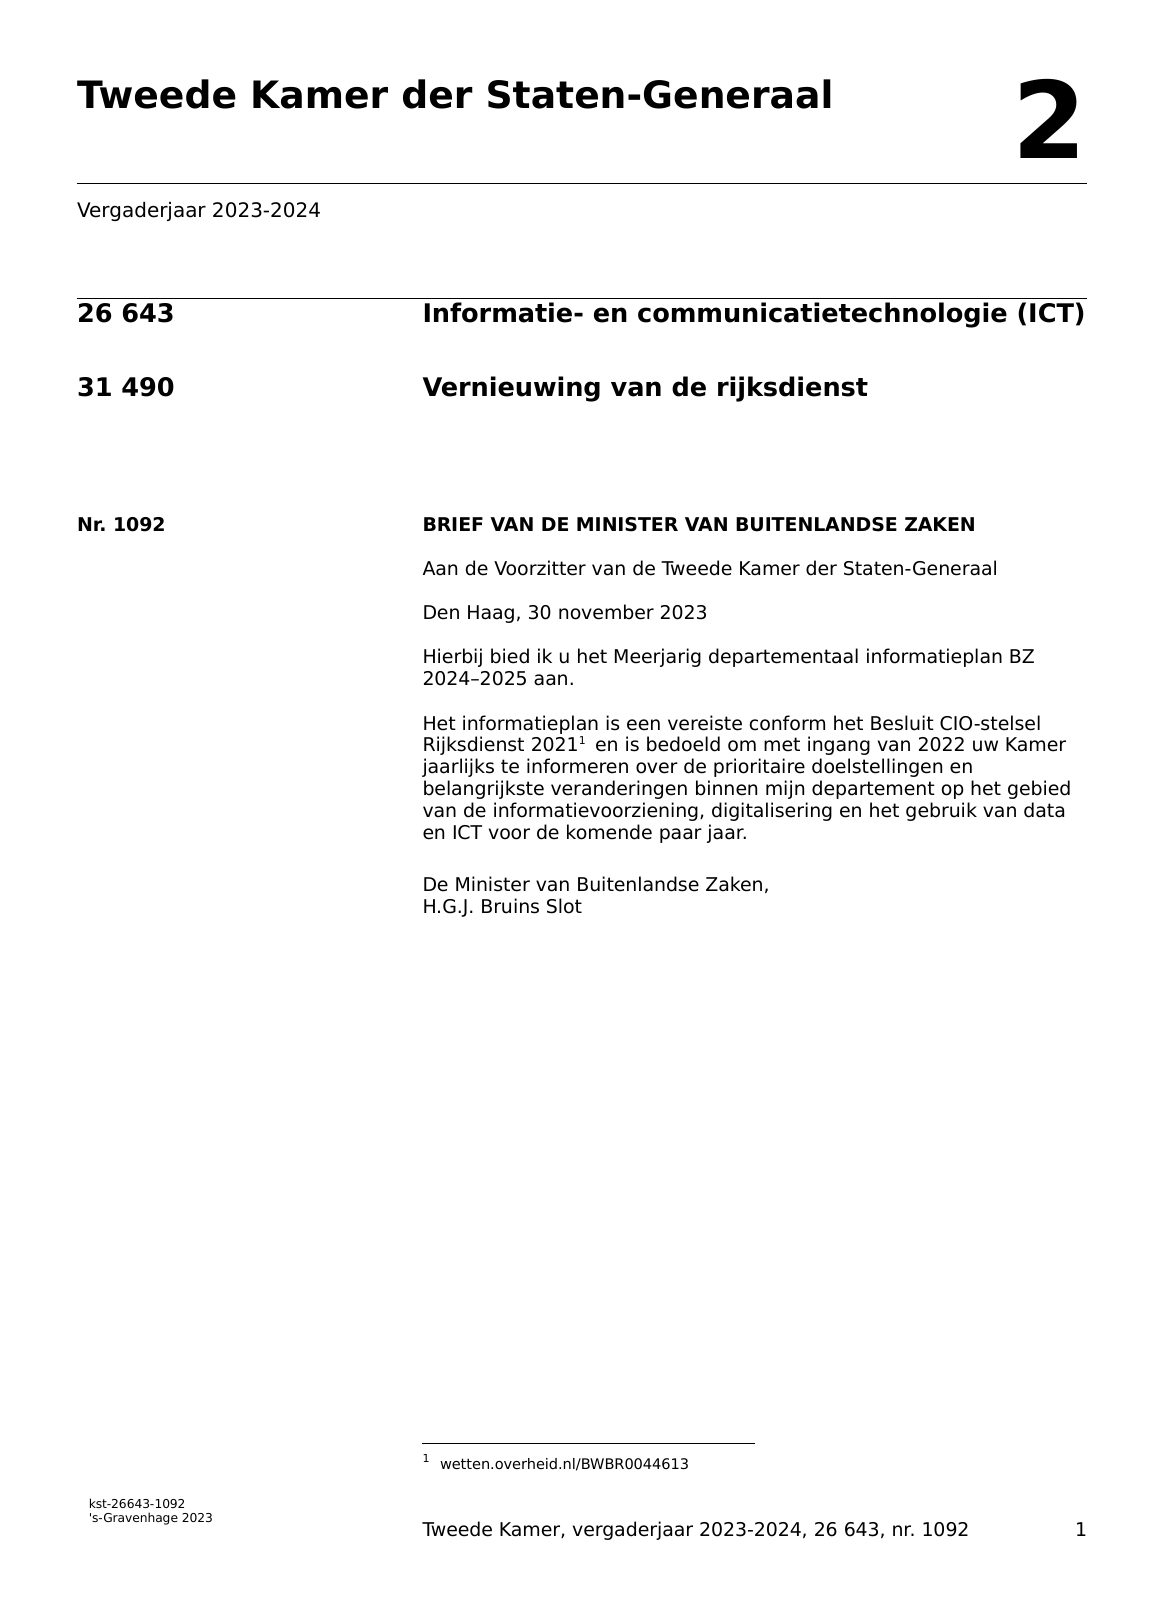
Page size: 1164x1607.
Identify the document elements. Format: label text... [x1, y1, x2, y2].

text 's-Gravenhage 2023 [88, 1511, 323, 1525]
text wetten.overheid.nl/BWBR0044613 [422, 1452, 1087, 1474]
table_cell Vergaderjaar 2023-2024 [77, 184, 1087, 298]
subtitle 31 490 Vernieuwing van de rijksdienst [77, 373, 1087, 403]
text kst-26643-1092 [88, 1497, 323, 1511]
text Aan de Voorzitter van de Tweede Kamer der Staten-Generaal [422, 558, 1087, 580]
text Het informatieplan is een vereiste conform het Besluit CIO-stelsel Rijksdienst 2021 en is bedoeld om met ingang van 2022 uw Kamer jaarlijks te informeren over de prioritaire doelstellingen en belangrijkste veranderingen binnen mijn departement op het gebied van de informatievoorziening, digitalisering en het gebruik van data en ICT voor de komende paar jaar. [422, 712, 1087, 844]
table_header 2 [886, 59, 1087, 183]
subtitle Nr. 1092 BRIEF VAN DE MINISTER VAN BUITENLANDSE ZAKEN [77, 514, 1087, 536]
text Den Haag, 30 november 2023 [422, 602, 1087, 624]
text De Minister van Buitenlandse Zaken, H.G.J. Bruins Slot [422, 874, 1087, 918]
text Hierbij bied ik u het Meerjarig departementaal informatieplan BZ 2024–2025 aan. [422, 646, 1087, 690]
table_header Tweede Kamer der Staten-Generaal [77, 59, 886, 183]
subtitle 26 643 Informatie- en communicatietechnologie (ICT) [77, 299, 1087, 329]
